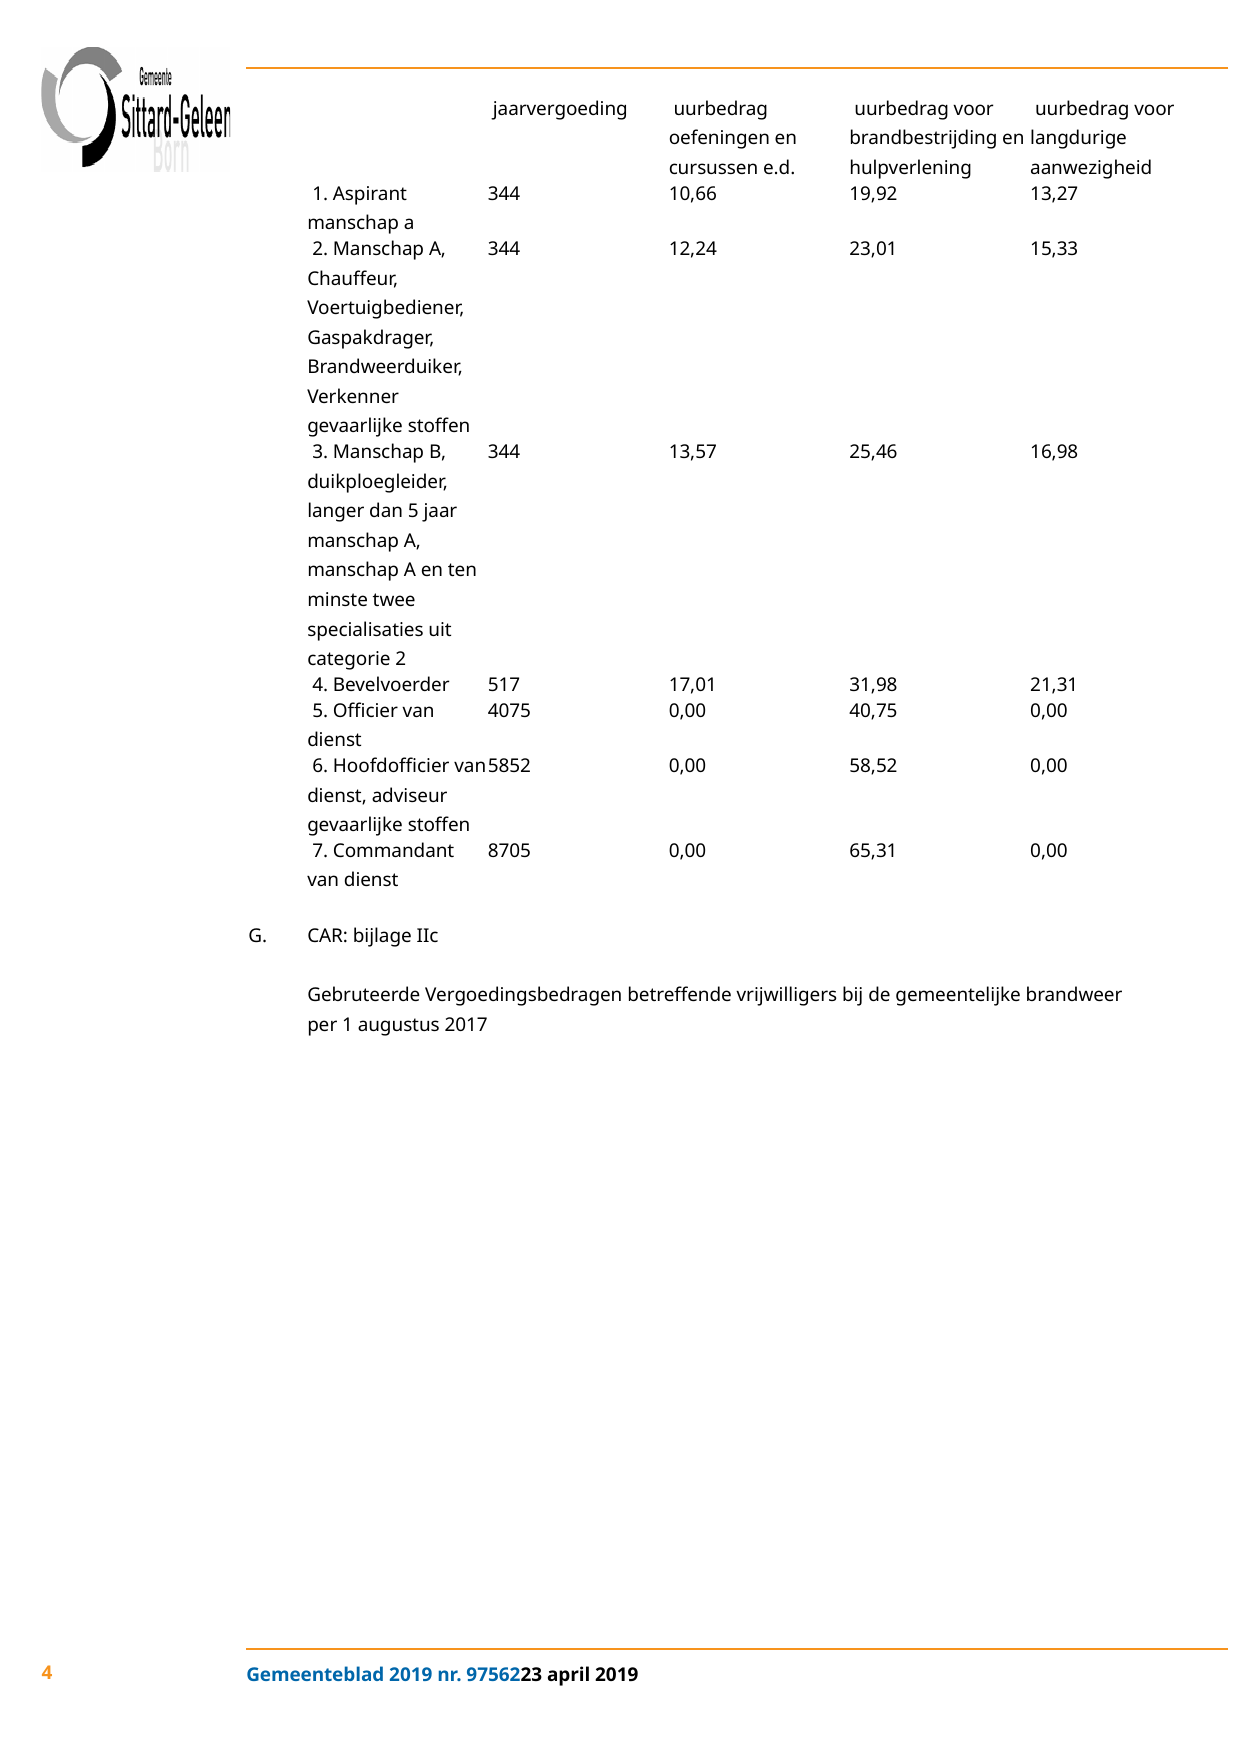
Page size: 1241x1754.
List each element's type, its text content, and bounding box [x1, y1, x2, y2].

table_cell 31,98 [849, 671, 1030, 697]
table_cell 4. Bevelvoerder [307, 671, 488, 697]
table_cell 16,98 [1030, 438, 1211, 671]
table_cell 10,66 [669, 180, 849, 235]
table_cell 23,01 [849, 235, 1030, 438]
table_header uurbedrag oefeningen en cursussen e.d. [669, 95, 849, 180]
table_cell 0,00 [669, 697, 849, 752]
table_cell 0,00 [1030, 697, 1211, 752]
table_cell 65,31 [849, 837, 1030, 892]
table_cell 21,31 [1030, 671, 1211, 697]
table_cell 0,00 [1030, 752, 1211, 837]
table_cell 5. Officier van dienst [307, 697, 488, 752]
table_cell 12,24 [669, 235, 849, 438]
table_header jaarvergoeding [488, 95, 668, 180]
table_cell 344 [488, 235, 668, 438]
table_cell 13,27 [1030, 180, 1211, 235]
table_cell 4075 [488, 697, 668, 752]
table_cell 25,46 [849, 438, 1030, 671]
table_header uurbedrag voor brandbestrijding en hulpverlening [849, 95, 1030, 180]
table_cell 19,92 [849, 180, 1030, 235]
table_cell 5852 [488, 752, 668, 837]
table_cell 344 [488, 180, 668, 235]
table_cell 6. Hoofdofficier van dienst, adviseur gevaarlijke stoffen [307, 752, 488, 837]
table_cell 58,52 [849, 752, 1030, 837]
table_header [307, 95, 488, 180]
table_cell 1. Aspirant manschap a [307, 180, 488, 235]
table_cell 0,00 [669, 837, 849, 892]
table_cell 0,00 [669, 752, 849, 837]
list Gebruteerde Vergoedingsbedragen betreffende vrijwilligers bij de gemeentelijke brandweer per 1 augustus 2017 [248, 981, 1152, 1037]
table_cell 2. Manschap A, Chauffeur, Voertuigbediener, Gaspakdrager, Brandweerduiker, Verkenner gevaarlijke stoffen [307, 235, 488, 438]
picture [41, 47, 231, 172]
table_cell 0,00 [1030, 837, 1211, 892]
table_cell 13,57 [669, 438, 849, 671]
table_cell 7. Commandant van dienst [307, 837, 488, 892]
table_cell 8705 [488, 837, 668, 892]
table_cell 517 [488, 671, 668, 697]
table_cell 344 [488, 438, 668, 671]
table_cell 40,75 [849, 697, 1030, 752]
list CAR: bijlage IIc [248, 922, 1152, 948]
table_cell 17,01 [669, 671, 849, 697]
table_header uurbedrag voor langdurige aanwezigheid [1030, 95, 1211, 180]
table_cell 15,33 [1030, 235, 1211, 438]
table_cell 3. Manschap B, duikploegleider, langer dan 5 jaar manschap A, manschap A en ten minste twee specialisaties uit categorie 2 [307, 438, 488, 671]
